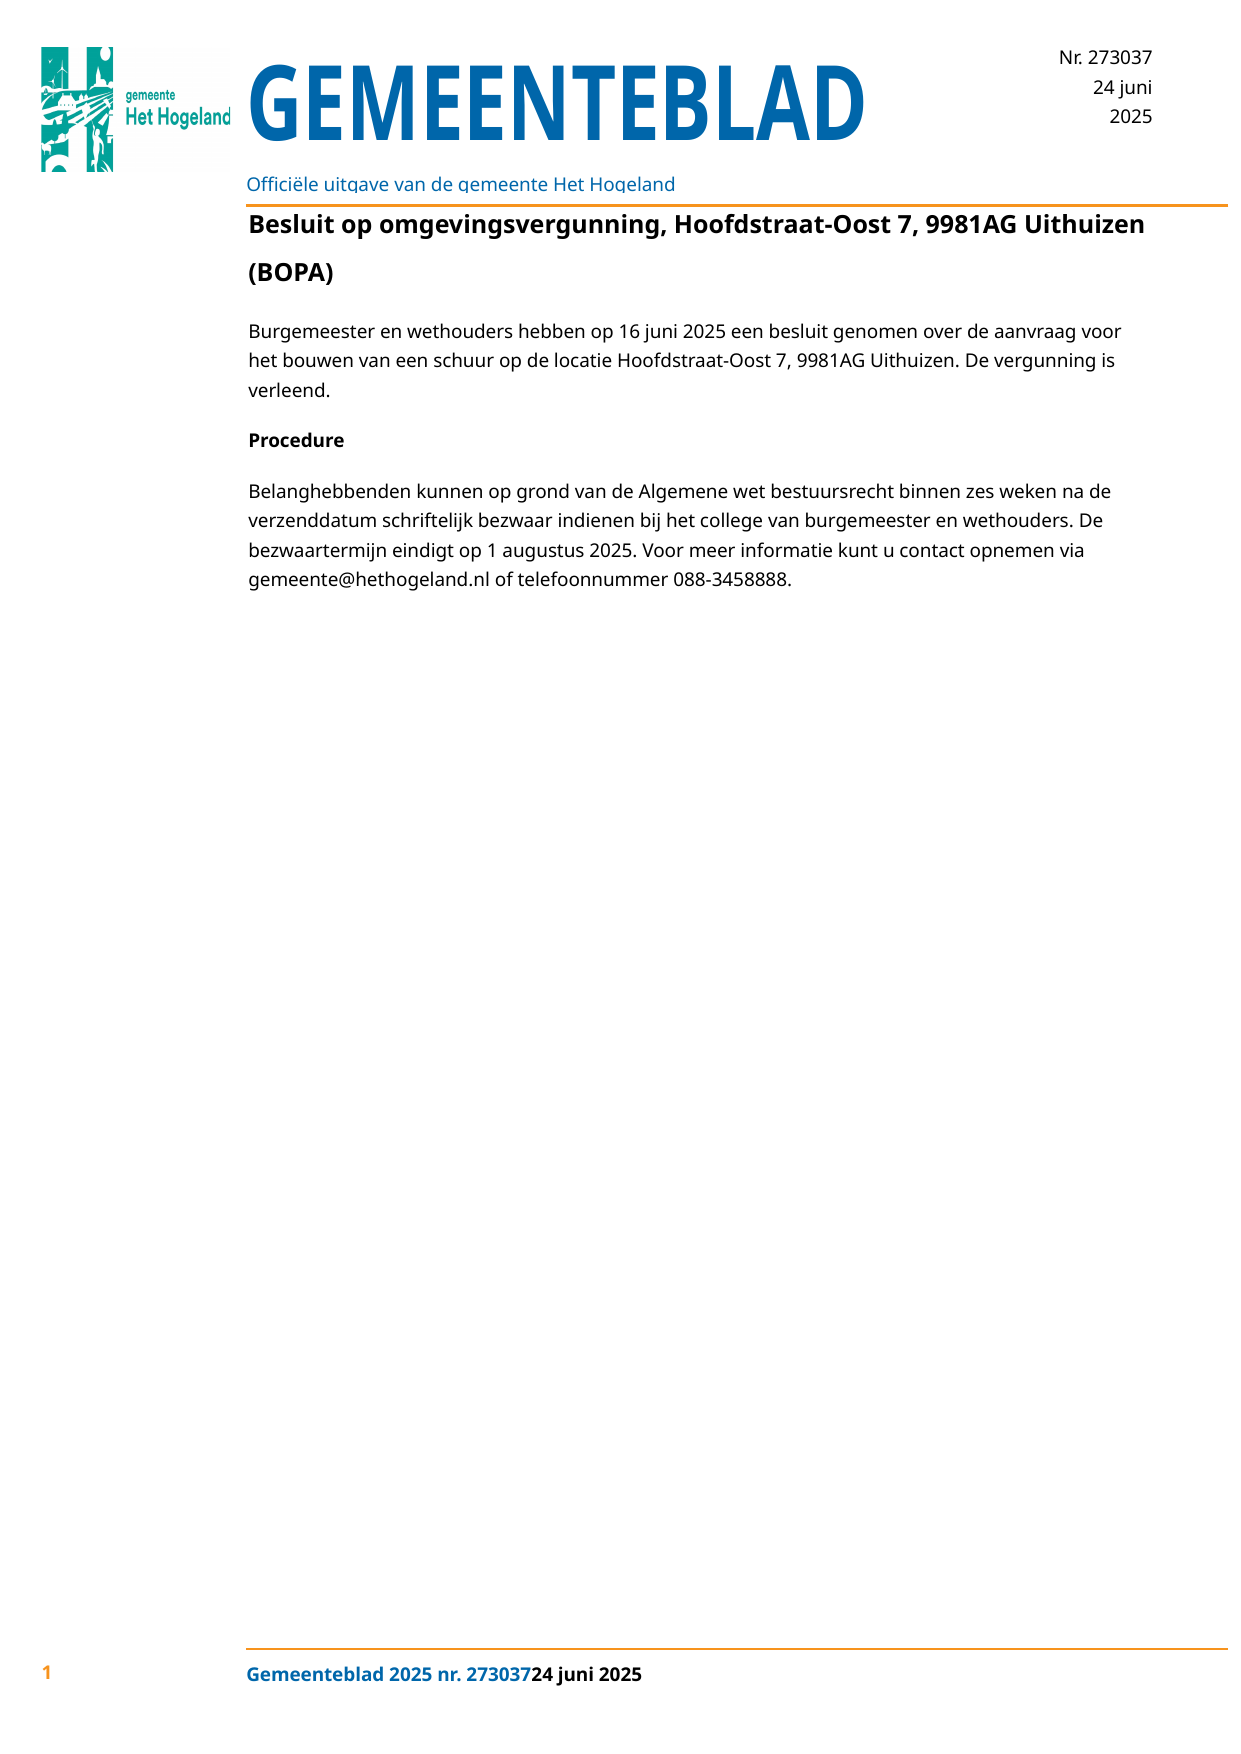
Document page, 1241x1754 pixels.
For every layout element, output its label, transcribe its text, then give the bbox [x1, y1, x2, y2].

text Procedure [248, 427, 1152, 453]
text Burgemeester en wethouders hebben op 16 juni 2025 een besluit genomen over de aanvraag voor het bouwen van een schuur op de locatie Hoofdstraat-Oost 7, 9981AG Uithuizen. De vergunning is verleend. [248, 318, 1152, 403]
text Besluit op omgevingsvergunning, Hoofdstraat-Oost 7, 9981AG Uithuizen (BOPA) [248, 207, 1152, 288]
text Belanghebbenden kunnen op grond van de Algemene wet bestuursrecht binnen zes weken na de verzenddatum schriftelijk bezwaar indienen bij het college van burgemeester en wethouders. De bezwaartermijn eindigt op 1 augustus 2025. Voor meer informatie kunt u contact opnemen via gemeente@hethogeland.nl of telefoonnummer 088-3458888. [248, 478, 1152, 592]
picture [41, 47, 231, 172]
